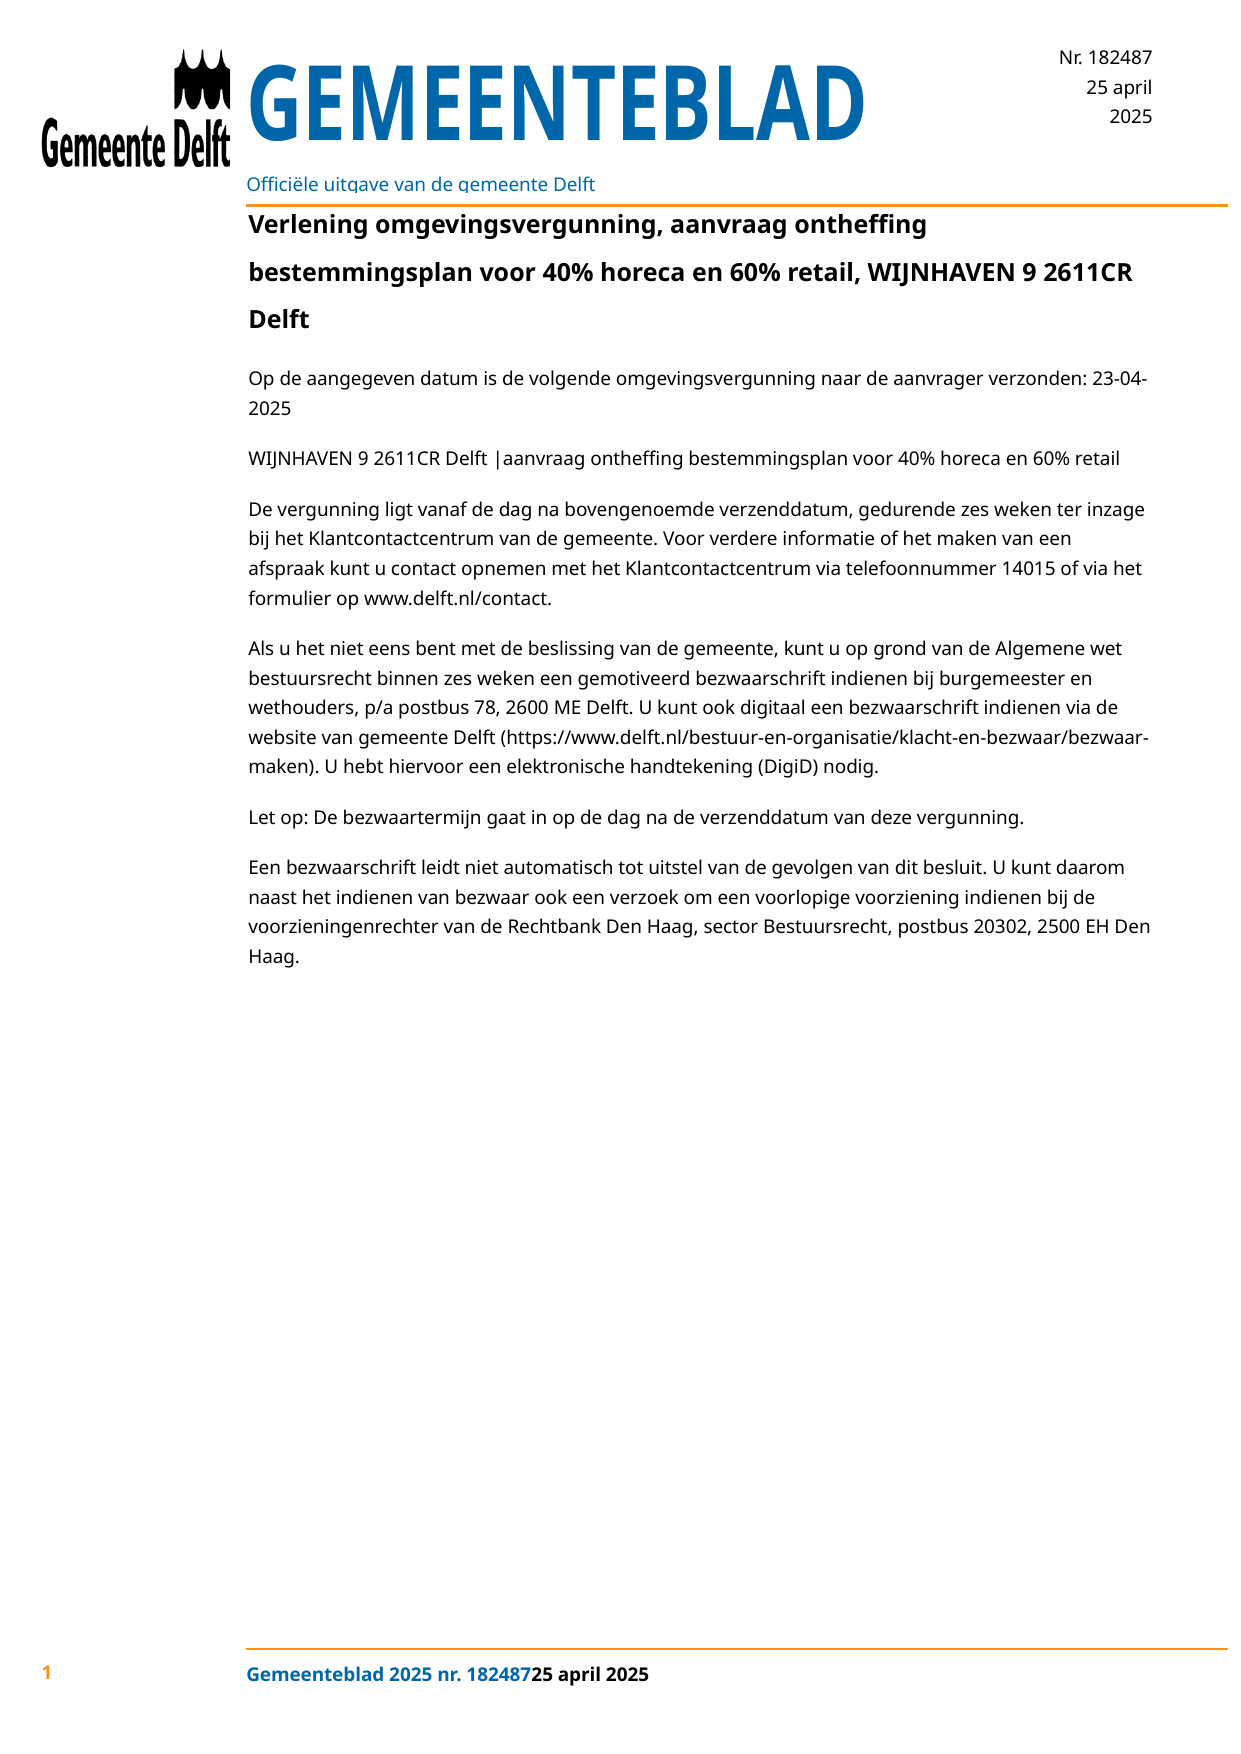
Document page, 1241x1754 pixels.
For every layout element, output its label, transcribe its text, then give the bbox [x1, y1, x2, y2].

text Een bezwaarschrift leidt niet automatisch tot uitstel van de gevolgen van dit besluit. U kunt daarom naast het indienen van bezwaar ook een verzoek om een voorlopige voorziening indienen bij de voorzieningenrechter van de Rechtbank Den Haag, sector Bestuursrecht, postbus 20302, 2500 EH Den Haag. [248, 854, 1152, 969]
text Let op: De bezwaartermijn gaat in op de dag na de verzenddatum van deze vergunning. [248, 804, 1152, 829]
text Op de aangegeven datum is de volgende omgevingsvergunning naar de aanvrager verzonden: 23-04-2025 [248, 366, 1152, 421]
text De vergunning ligt vanaf de dag na bovengenoemde verzenddatum, gedurende zes weken ter inzage bij het Klantcontactcentrum van de gemeente. Voor verdere informatie of het maken van een afspraak kunt u contact opnemen met het Klantcontactcentrum via telefoonnummer 14015 of via het formulier op www.delft.nl/contact. [248, 496, 1152, 610]
text Als u het niet eens bent met de beslissing van de gemeente, kunt u op grond van de Algemene wet bestuursrecht binnen zes weken een gemotiveerd bezwaarschrift indienen bij burgemeester en wethouders, p/a postbus 78, 2600 ME Delft. U kunt ook digitaal een bezwaarschrift indienen via de website van gemeente Delft (https://www.delft.nl/bestuur-en-organisatie/klacht-en-bezwaar/bezwaar-maken). U hebt hiervoor een elektronische handtekening (DigiD) nodig. [248, 635, 1152, 779]
text WIJNHAVEN 9 2611CR Delft |aanvraag ontheffing bestemmingsplan voor 40% horeca en 60% retail [248, 446, 1152, 471]
text Verlening omgevingsvergunning, aanvraag ontheffing bestemmingsplan voor 40% horeca en 60% retail, WIJNHAVEN 9 2611CR Delft [248, 207, 1152, 336]
picture [41, 47, 231, 172]
